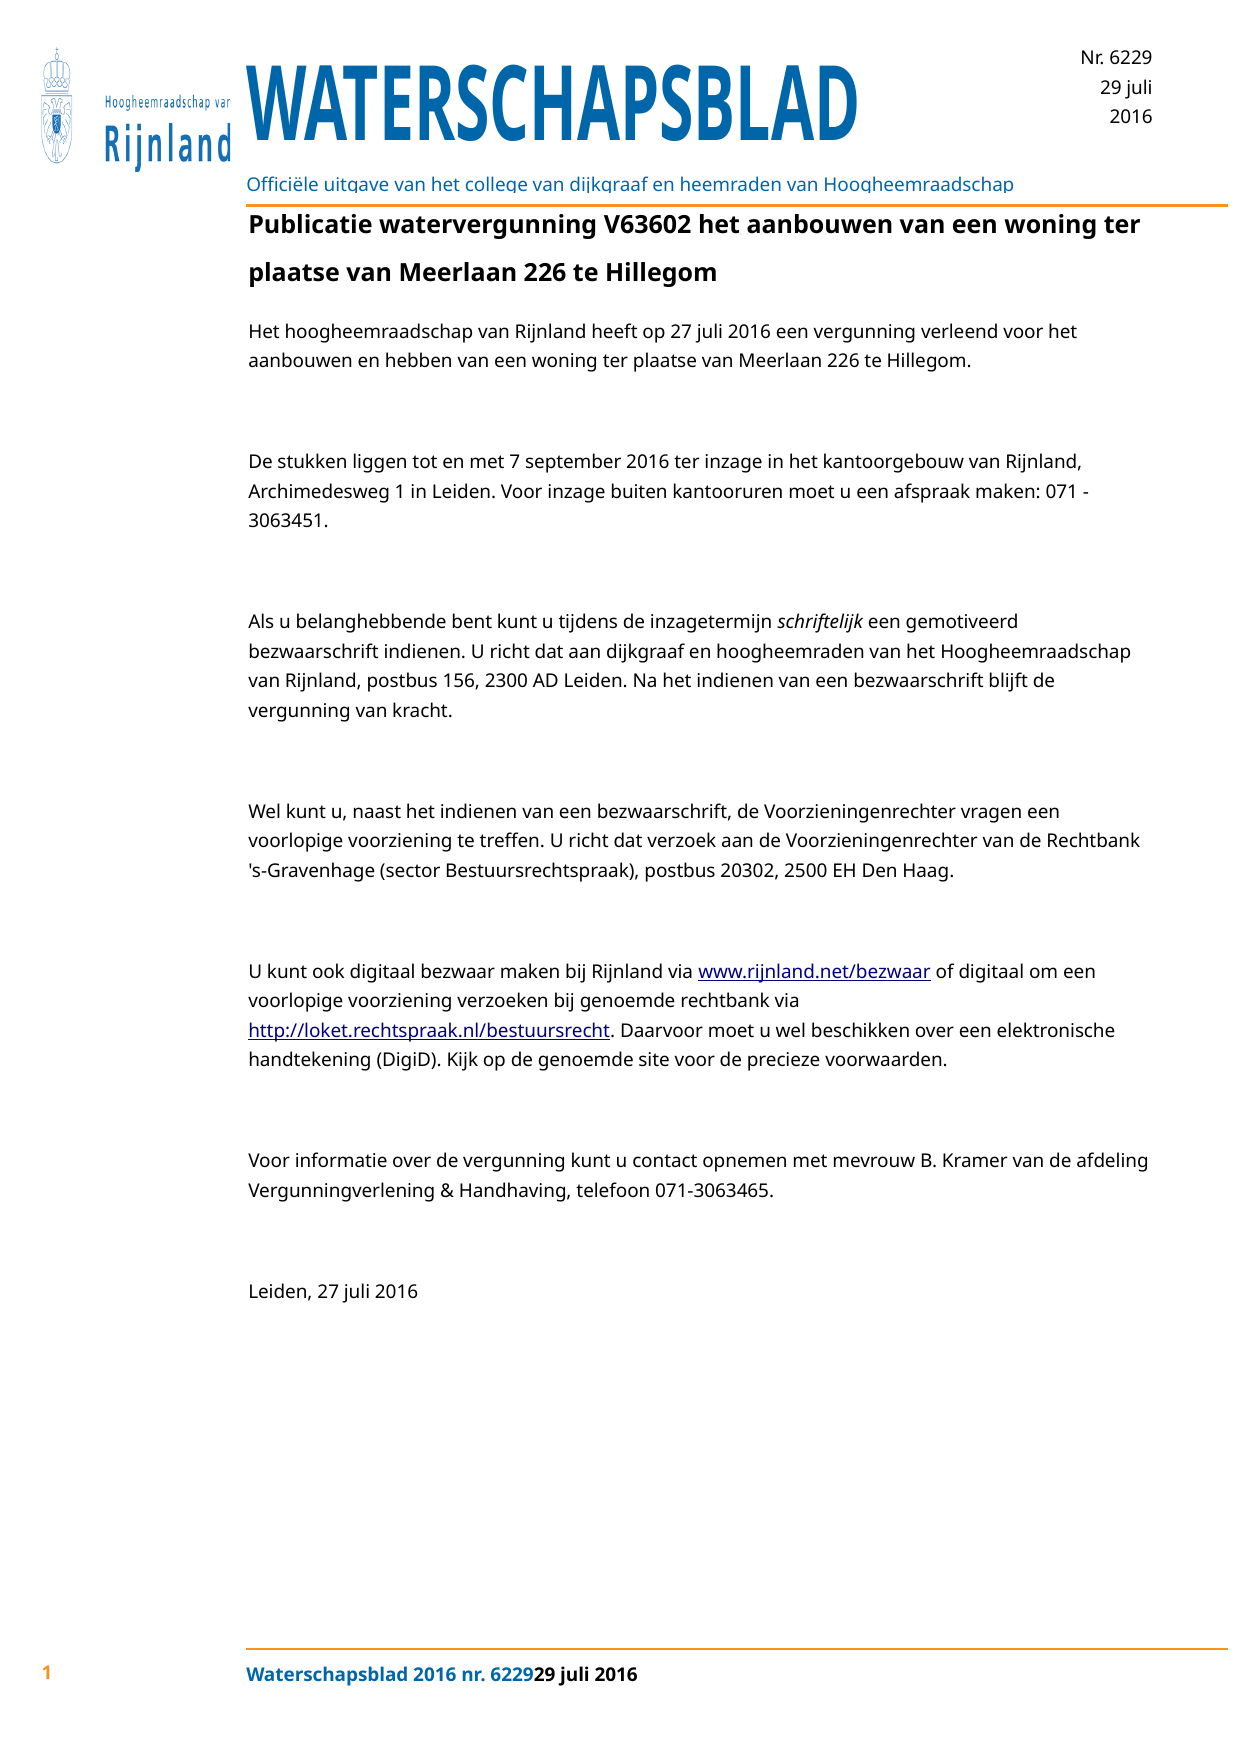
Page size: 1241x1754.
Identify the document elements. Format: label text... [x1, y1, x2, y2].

text Voor informatie over de vergunning kunt u contact opnemen met mevrouw B. Kramer van de afdeling Vergunningverlening & Handhaving, telefoon 071-3063465. [248, 1147, 1152, 1203]
text Publicatie watervergunning V63602 het aanbouwen van een woning ter plaatse van Meerlaan 226 te Hillegom [248, 207, 1152, 288]
text De stukken liggen tot en met 7 september 2016 ter inzage in het kantoorgebouw van Rijnland, Archimedesweg 1 in Leiden. Voor inzage buiten kantooruren moet u een afspraak maken: 071 - 3063451. [248, 448, 1152, 533]
text Het hoogheemraadschap van Rijnland heeft op 27 juli 2016 een vergunning verleend voor het aanbouwen en hebben van een woning ter plaatse van Meerlaan 226 te Hillegom. [248, 318, 1152, 373]
picture [41, 47, 231, 172]
text Wel kunt u, naast het indienen van een bezwaarschrift, de Voorzieningenrechter vragen een voorlopige voorziening te treffen. U richt dat verzoek aan de Voorzieningenrechter van de Rechtbank 's-Gravenhage (sector Bestuursrechtspraak), postbus 20302, 2500 EH Den Haag. [248, 798, 1152, 883]
text Als u belanghebbende bent kunt u tijdens de inzagetermijn schriftelijk een gemotiveerd bezwaarschrift indienen. U richt dat aan dijkgraaf en hoogheemraden van het Hoogheemraadschap van Rijnland, postbus 156, 2300 AD Leiden. Na het indienen van een bezwaarschrift blijft de vergunning van kracht. [248, 608, 1152, 723]
text U kunt ook digitaal bezwaar maken bij Rijnland via www.rijnland.net/bezwaar of digitaal om een voorlopige voorziening verzoeken bij genoemde rechtbank via http://loket.rechtspraak.nl/bestuursrecht. Daarvoor moet u wel beschikken over een elektronische handtekening (DigiD). Kijk op de genoemde site voor de precieze voorwaarden. [248, 958, 1152, 1072]
text Leiden, 27 juli 2016 [248, 1278, 1152, 1304]
